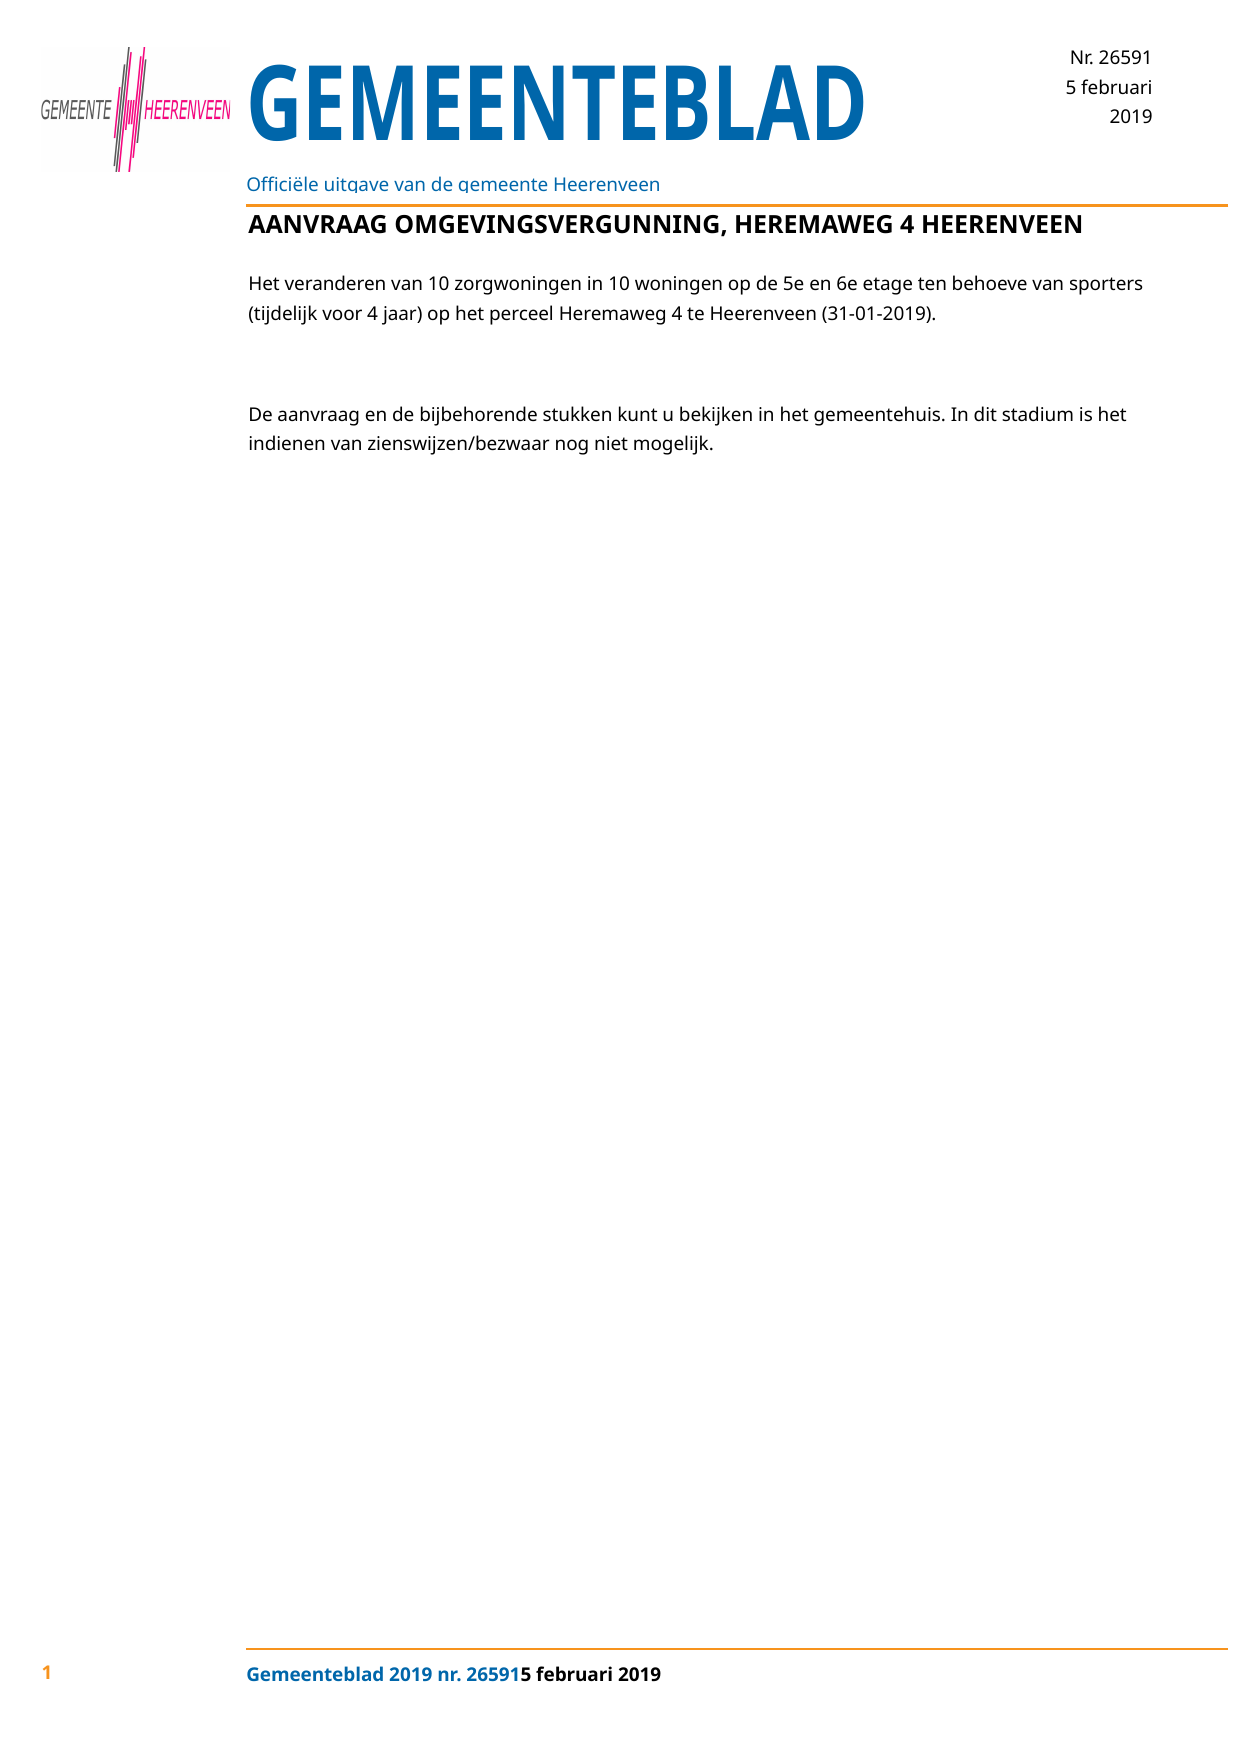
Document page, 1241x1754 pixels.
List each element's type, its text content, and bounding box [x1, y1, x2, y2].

text AANVRAAG OMGEVINGSVERGUNNING, HEREMAWEG 4 HEERENVEEN [248, 207, 1152, 241]
text De aanvraag en de bijbehorende stukken kunt u bekijken in het gemeentehuis. In dit stadium is het indienen van zienswijzen/bezwaar nog niet mogelijk. [248, 401, 1152, 456]
text Het veranderen van 10 zorgwoningen in 10 woningen op de 5e en 6e etage ten behoeve van sporters (tijdelijk voor 4 jaar) op het perceel Heremaweg 4 te Heerenveen (31-01-2019). [248, 270, 1152, 326]
picture [41, 47, 231, 172]
